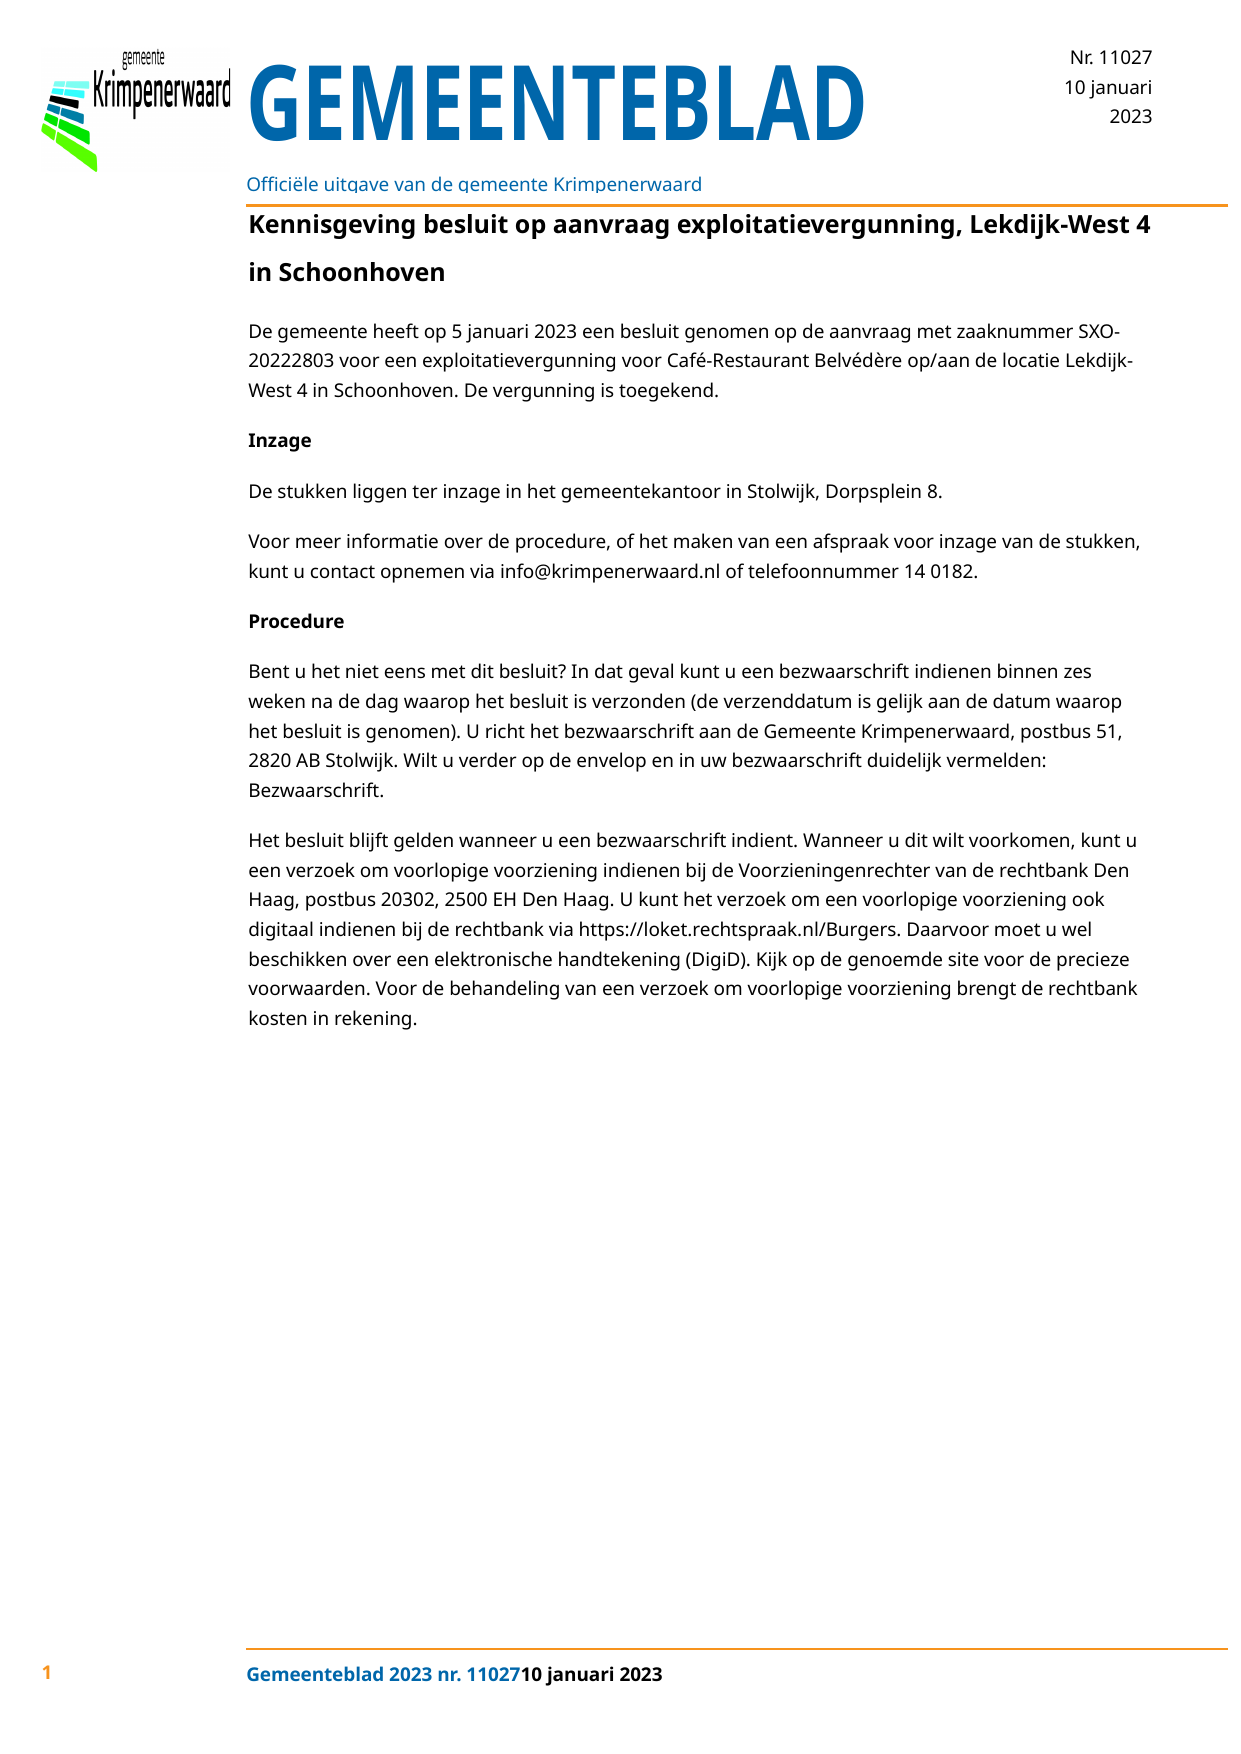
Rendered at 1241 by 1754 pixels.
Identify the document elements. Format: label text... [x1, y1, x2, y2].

text Inzage [248, 427, 1152, 453]
text Procedure [248, 608, 1152, 634]
text De gemeente heeft op 5 januari 2023 een besluit genomen op de aanvraag met zaaknummer SXO-20222803 voor een exploitatievergunning voor Café-Restaurant Belvédère op/aan de locatie Lekdijk-West 4 in Schoonhoven. De vergunning is toegekend. [248, 318, 1152, 403]
text De stukken liggen ter inzage in het gemeentekantoor in Stolwijk, Dorpsplein 8. [248, 478, 1152, 504]
text Voor meer informatie over de procedure, of het maken van een afspraak voor inzage van de stukken, kunt u contact opnemen via info@krimpenerwaard.nl of telefoonnummer 14 0182. [248, 528, 1152, 584]
text Bent u het niet eens met dit besluit? In dat geval kunt u een bezwaarschrift indienen binnen zes weken na de dag waarop het besluit is verzonden (de verzenddatum is gelijk aan de datum waarop het besluit is genomen). U richt het bezwaarschrift aan de Gemeente Krimpenerwaard, postbus 51, 2820 AB Stolwijk. Wilt u verder op de envelop en in uw bezwaarschrift duidelijk vermelden: Bezwaarschrift. [248, 659, 1152, 803]
text Het besluit blijft gelden wanneer u een bezwaarschrift indient. Wanneer u dit wilt voorkomen, kunt u een verzoek om voorlopige voorziening indienen bij de Voorzieningenrechter van de rechtbank Den Haag, postbus 20302, 2500 EH Den Haag. U kunt het verzoek om een voorlopige voorziening ook digitaal indienen bij de rechtbank via https://loket.rechtspraak.nl/Burgers. Daarvoor moet u wel beschikken over een elektronische handtekening (DigiD). Kijk op de genoemde site voor de precieze voorwaarden. Voor de behandeling van een verzoek om voorlopige voorziening brengt de rechtbank kosten in rekening. [248, 827, 1152, 1031]
picture [41, 47, 231, 172]
text Kennisgeving besluit op aanvraag exploitatievergunning, Lekdijk-West 4 in Schoonhoven [248, 207, 1152, 288]
